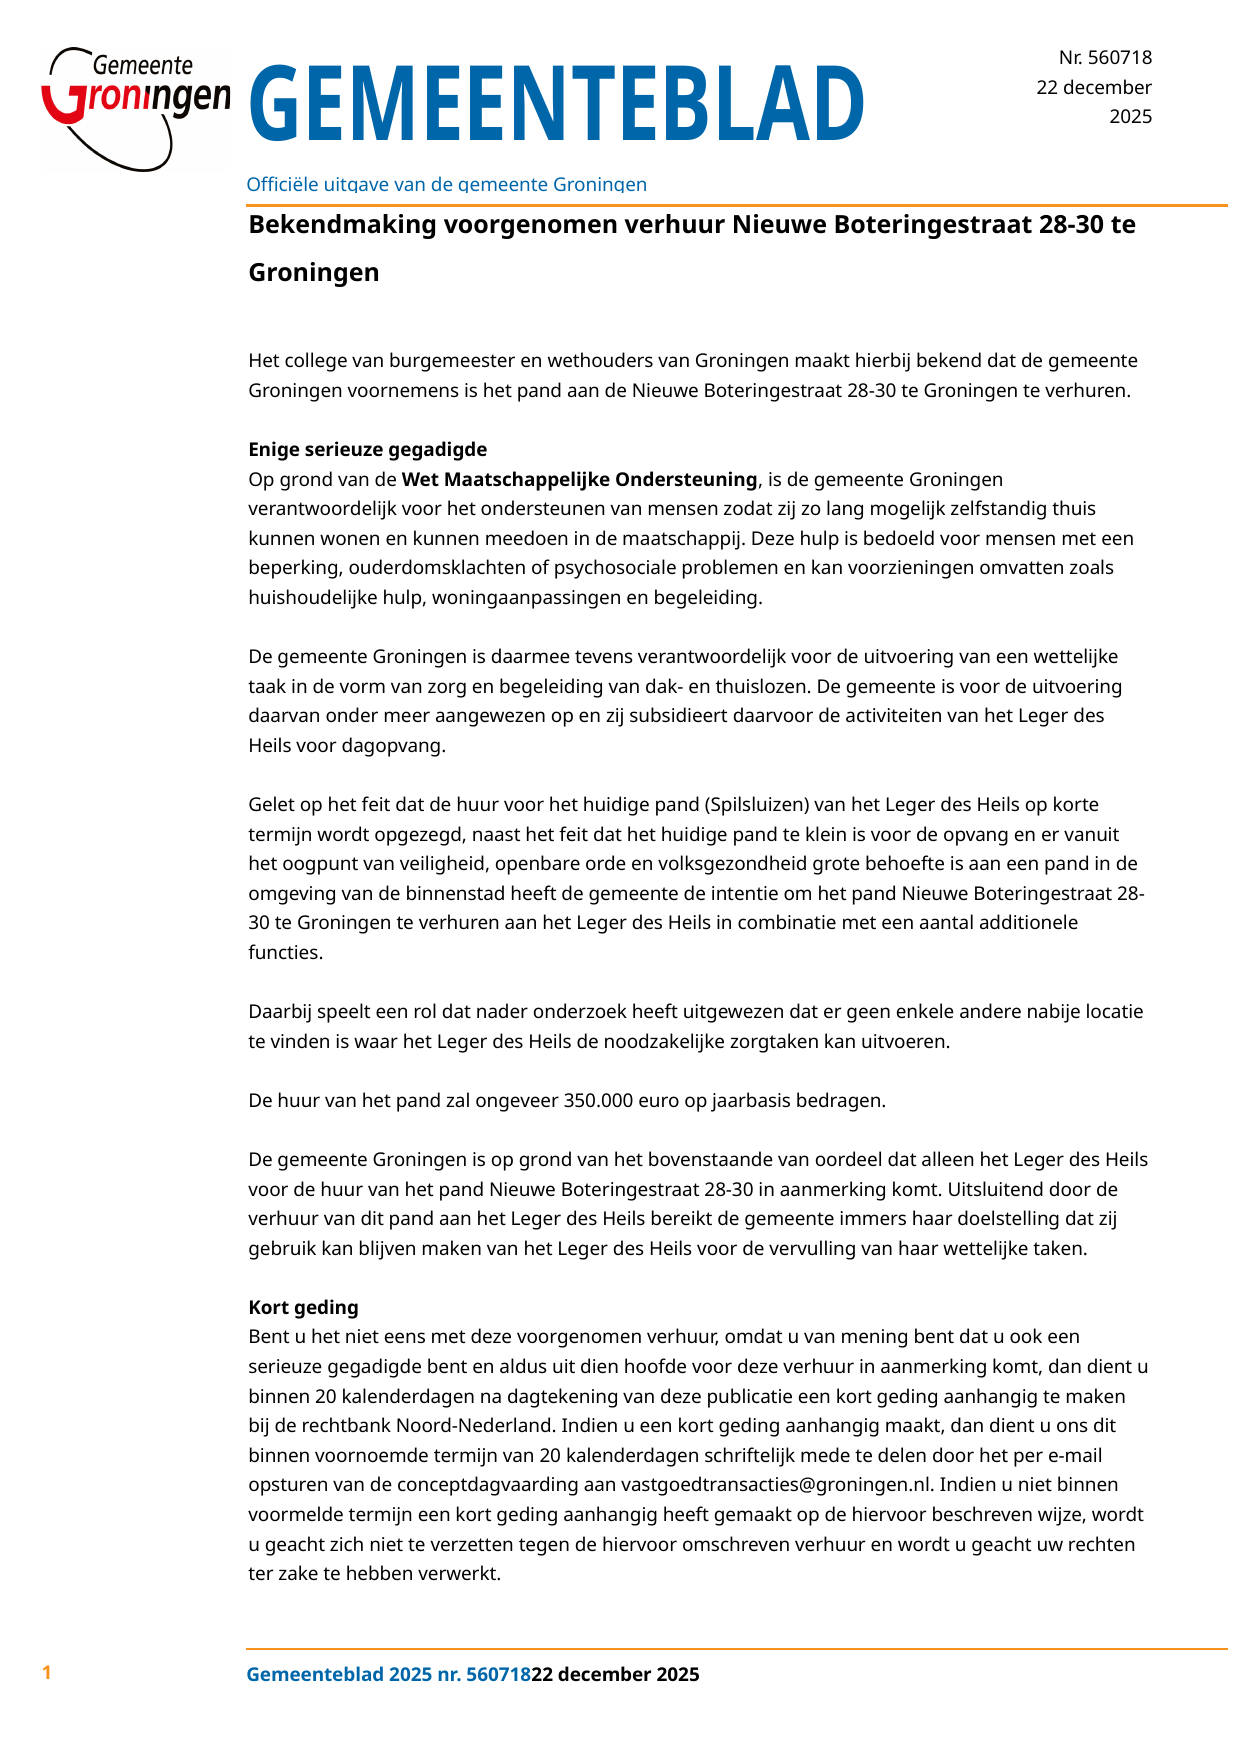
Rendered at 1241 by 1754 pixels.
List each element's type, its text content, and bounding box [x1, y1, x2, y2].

text Bekendmaking voorgenomen verhuur Nieuwe Boteringestraat 28-30 te Groningen [248, 207, 1152, 288]
text Bent u het niet eens met deze voorgenomen verhuur, omdat u van mening bent dat u ook een serieuze gegadigde bent en aldus uit dien hoofde voor deze verhuur in aanmerking komt, dan dient u binnen 20 kalenderdagen na dagtekening van deze publicatie een kort geding aanhangig te maken bij de rechtbank Noord-Nederland. Indien u een kort geding aanhangig maakt, dan dient u ons dit binnen voornoemde termijn van 20 kalenderdagen schriftelijk mede te delen door het per e-mail opsturen van de conceptdagvaarding aan vastgoedtransacties@groningen.nl. Indien u niet binnen voormelde termijn een kort geding aanhangig heeft gemaakt op de hiervoor beschreven wijze, wordt u geacht zich niet te verzetten tegen de hiervoor omschreven verhuur en wordt u geacht uw rechten ter zake te hebben verwerkt. [248, 1324, 1152, 1586]
text De gemeente Groningen is daarmee tevens verantwoordelijk voor de uitvoering van een wettelijke taak in de vorm van zorg en begeleiding van dak- en thuislozen. De gemeente is voor de uitvoering daarvan onder meer aangewezen op en zij subsidieert daarvoor de activiteiten van het Leger des Heils voor dagopvang. [248, 643, 1152, 758]
text De huur van het pand zal ongeveer 350.000 euro op jaarbasis bedragen. [248, 1087, 1152, 1113]
picture [41, 47, 231, 172]
text Het college van burgemeester en wethouders van Groningen maakt hierbij bekend dat de gemeente Groningen voornemens is het pand aan de Nieuwe Boteringestraat 28-30 te Groningen te verhuren. [248, 347, 1152, 403]
text Enige serieuze gegadigde [248, 436, 1152, 462]
text Gelet op het feit dat de huur voor het huidige pand (Spilsluizen) van het Leger des Heils op korte termijn wordt opgezegd, naast het feit dat het huidige pand te klein is voor de opvang en er vanuit het oogpunt van veiligheid, openbare orde en volksgezondheid grote behoefte is aan een pand in de omgeving van de binnenstad heeft de gemeente de intentie om het pand Nieuwe Boteringestraat 28-30 te Groningen te verhuren aan het Leger des Heils in combinatie met een aantal additionele functies. [248, 791, 1152, 965]
text Op grond van de Wet Maatschappelijke Ondersteuning, is de gemeente Groningen verantwoordelijk voor het ondersteunen van mensen zodat zij zo lang mogelijk zelfstandig thuis kunnen wonen en kunnen meedoen in de maatschappij. Deze hulp is bedoeld voor mensen met een beperking, ouderdomsklachten of psychosociale problemen en kan voorzieningen omvatten zoals huishoudelijke hulp, woningaanpassingen en begeleiding. [248, 466, 1152, 610]
text Kort geding [248, 1294, 1152, 1320]
text Daarbij speelt een rol dat nader onderzoek heeft uitgewezen dat er geen enkele andere nabije locatie te vinden is waar het Leger des Heils de noodzakelijke zorgtaken kan uitvoeren. [248, 998, 1152, 1054]
text De gemeente Groningen is op grond van het bovenstaande van oordeel dat alleen het Leger des Heils voor de huur van het pand Nieuwe Boteringestraat 28-30 in aanmerking komt. Uitsluitend door de verhuur van dit pand aan het Leger des Heils bereikt de gemeente immers haar doelstelling dat zij gebruik kan blijven maken van het Leger des Heils voor de vervulling van haar wettelijke taken. [248, 1146, 1152, 1261]
